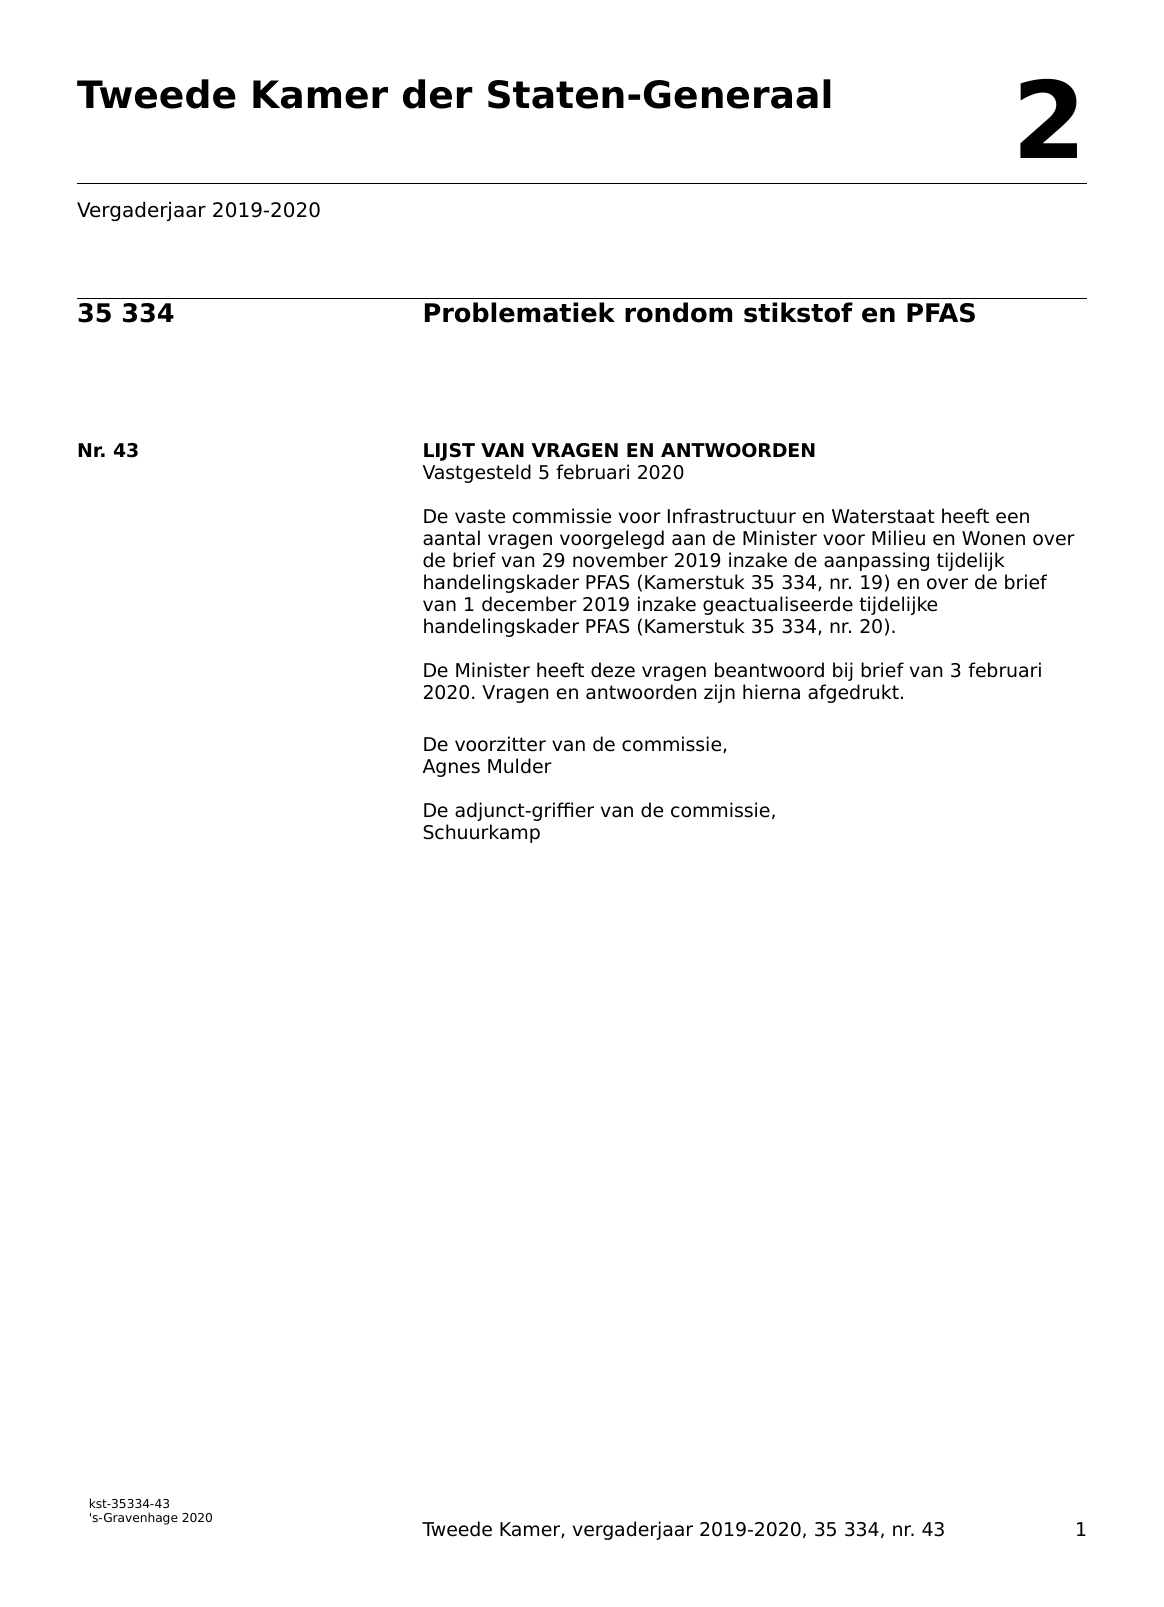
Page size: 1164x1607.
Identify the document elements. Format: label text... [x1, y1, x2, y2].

text kst-35334-43 [88, 1497, 323, 1511]
text De voorzitter van de commissie, Agnes Mulder [422, 734, 1087, 778]
text De adjunct-griffier van de commissie, Schuurkamp [422, 800, 1087, 844]
subtitle Nr. 43 LIJST VAN VRAGEN EN ANTWOORDEN [77, 440, 1087, 462]
text De vaste commissie voor Infrastructuur en Waterstaat heeft een aantal vragen voorgelegd aan de Minister voor Milieu en Wonen over de brief van 29 november 2019 inzake de aanpassing tijdelijk handelingskader PFAS (Kamerstuk 35 334, nr. 19) en over de brief van 1 december 2019 inzake geactualiseerde tijdelijke handelingskader PFAS (Kamerstuk 35 334, nr. 20). [422, 506, 1087, 638]
subtitle 35 334 Problematiek rondom stikstof en PFAS [77, 299, 1087, 329]
text 's-Gravenhage 2020 [88, 1511, 323, 1525]
table_cell Vergaderjaar 2019-2020 [77, 184, 1087, 298]
text Vastgesteld 5 februari 2020 [422, 462, 1087, 484]
text De Minister heeft deze vragen beantwoord bij brief van 3 februari 2020. Vragen en antwoorden zijn hierna afgedrukt. [422, 660, 1087, 704]
table_header Tweede Kamer der Staten-Generaal [77, 59, 886, 183]
table_header 2 [886, 59, 1087, 183]
